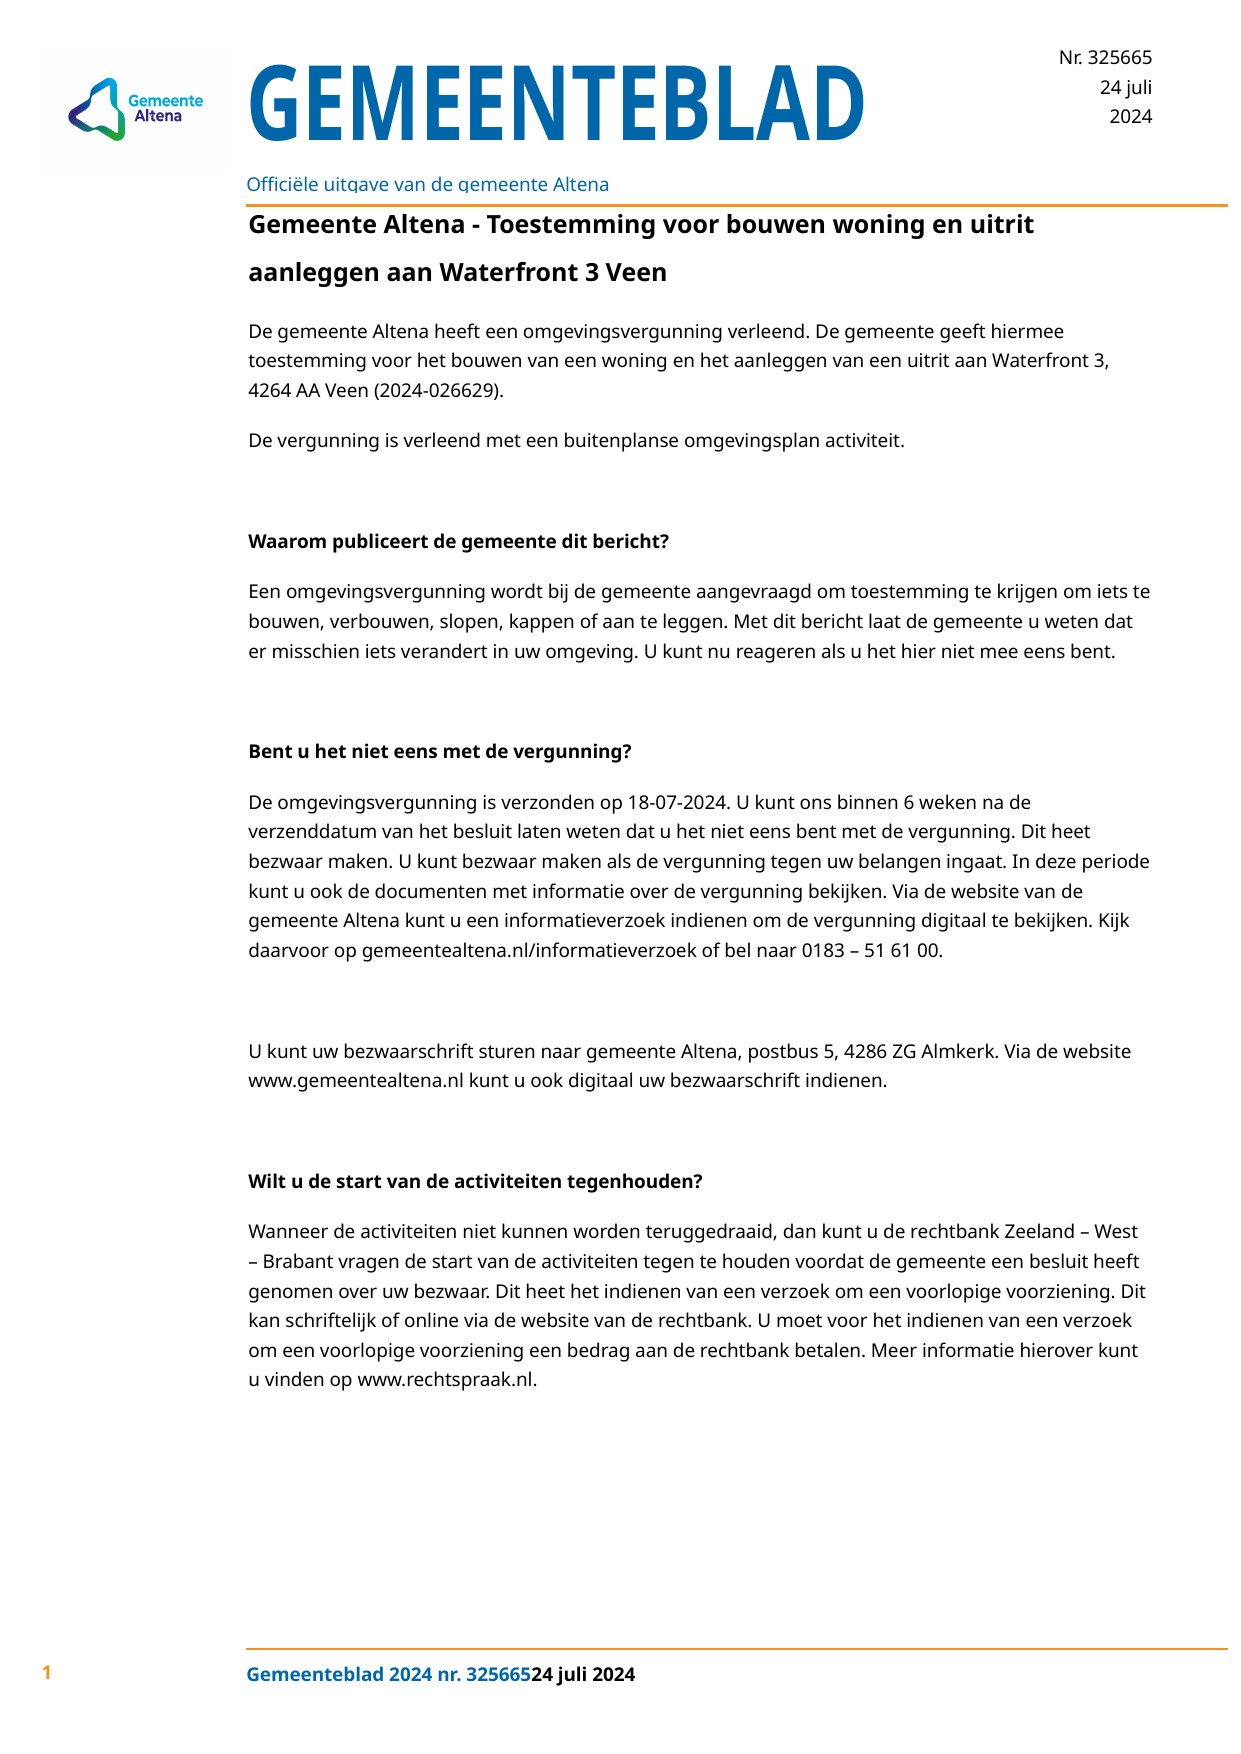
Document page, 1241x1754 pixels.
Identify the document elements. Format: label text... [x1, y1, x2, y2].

text Gemeente Altena - Toestemming voor bouwen woning en uitrit aanleggen aan Waterfront 3 Veen [248, 207, 1152, 288]
text De gemeente Altena heeft een omgevingsvergunning verleend. De gemeente geeft hiermee toestemming voor het bouwen van een woning en het aanleggen van een uitrit aan Waterfront 3, 4264 AA Veen (2024-026629). [248, 318, 1152, 403]
text Wilt u de start van de activiteiten tegenhouden? [248, 1168, 1152, 1194]
text Bent u het niet eens met de vergunning? [248, 739, 1152, 764]
text Waarom publiceert de gemeente dit bericht? [248, 528, 1152, 554]
text Wanneer de activiteiten niet kunnen worden teruggedraaid, dan kunt u de rechtbank Zeeland – West – Brabant vragen de start van de activiteiten tegen te houden voordat de gemeente een besluit heeft genomen over uw bezwaar. Dit heet het indienen van een verzoek om een voorlopige voorziening. Dit kan schriftelijk of online via de website van de rechtbank. U moet voor het indienen van een verzoek om een voorlopige voorziening een bedrag aan de rechtbank betalen. Meer informatie hierover kunt u vinden op www.rechtspraak.nl. [248, 1219, 1152, 1392]
text Een omgevingsvergunning wordt bij de gemeente aangevraagd om toestemming te krijgen om iets te bouwen, verbouwen, slopen, kappen of aan te leggen. Met dit bericht laat de gemeente u weten dat er misschien iets verandert in uw omgeving. U kunt nu reageren als u het hier niet mee eens bent. [248, 579, 1152, 664]
text U kunt uw bezwaarschrift sturen naar gemeente Altena, postbus 5, 4286 ZG Almkerk. Via de website www.gemeentealtena.nl kunt u ook digitaal uw bezwaarschrift indienen. [248, 1038, 1152, 1093]
text De vergunning is verleend met een buitenplanse omgevingsplan activiteit. [248, 427, 1152, 453]
picture [41, 47, 231, 172]
text De omgevingsvergunning is verzonden op 18-07-2024. U kunt ons binnen 6 weken na de verzenddatum van het besluit laten weten dat u het niet eens bent met de vergunning. Dit heet bezwaar maken. U kunt bezwaar maken als de vergunning tegen uw belangen ingaat. In deze periode kunt u ook de documenten met informatie over de vergunning bekijken. Via de website van de gemeente Altena kunt u een informatieverzoek indienen om de vergunning digitaal te bekijken. Kijk daarvoor op gemeentealtena.nl/informatieverzoek of bel naar 0183 – 51 61 00. [248, 789, 1152, 963]
